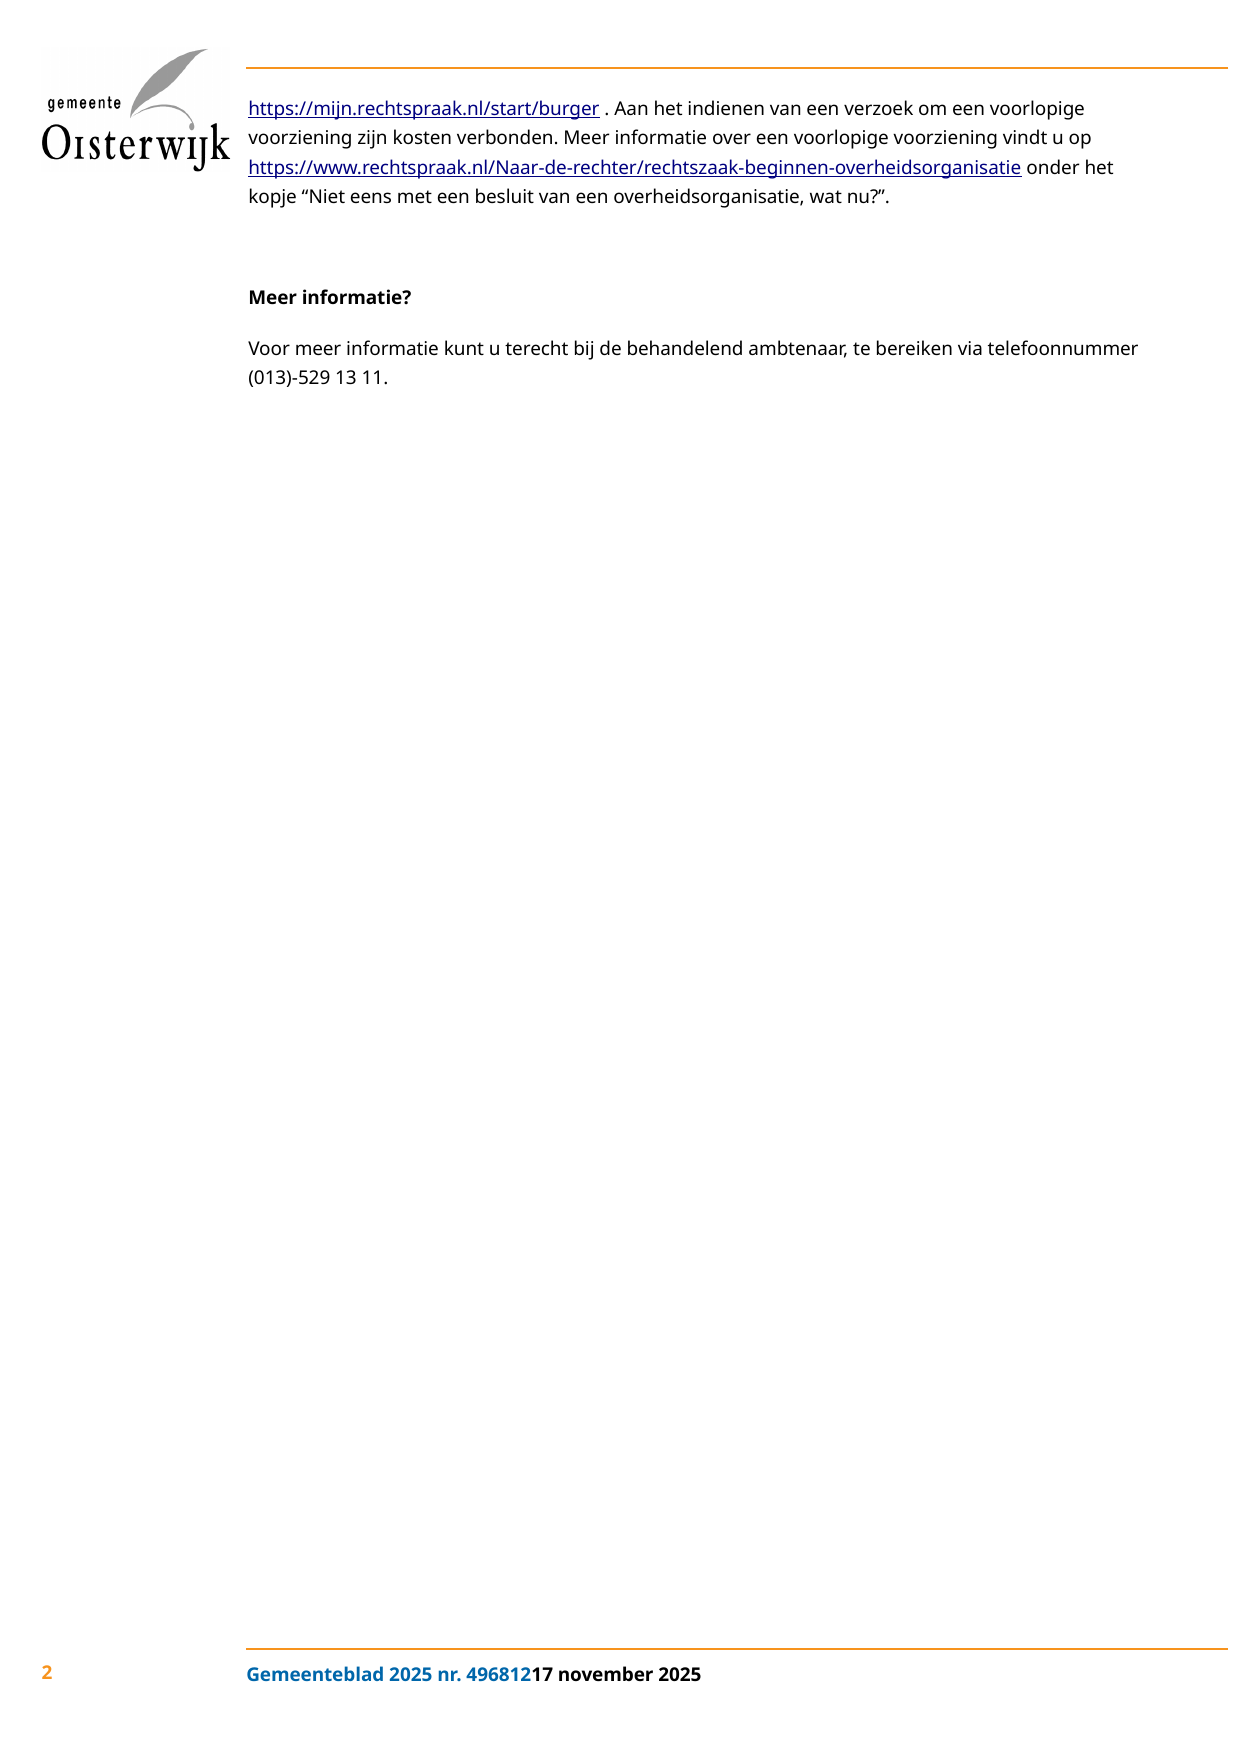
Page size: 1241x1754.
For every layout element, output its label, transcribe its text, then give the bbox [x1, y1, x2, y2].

text https://mijn.rechtspraak.nl/start/burger . Aan het indienen van een verzoek om een voorlopige voorziening zijn kosten verbonden. Meer informatie over een voorlopige voorziening vindt u op https://www.rechtspraak.nl/Naar-de-rechter/rechtszaak-beginnen-overheidsorganisatie onder het kopje “Niet eens met een besluit van een overheidsorganisatie, wat nu?”. [248, 95, 1152, 209]
text Voor meer informatie kunt u terecht bij de behandelend ambtenaar, te bereiken via telefoonnummer (013)-529 13 11. [248, 335, 1152, 390]
picture [41, 47, 231, 172]
text Meer informatie? [248, 284, 1152, 310]
